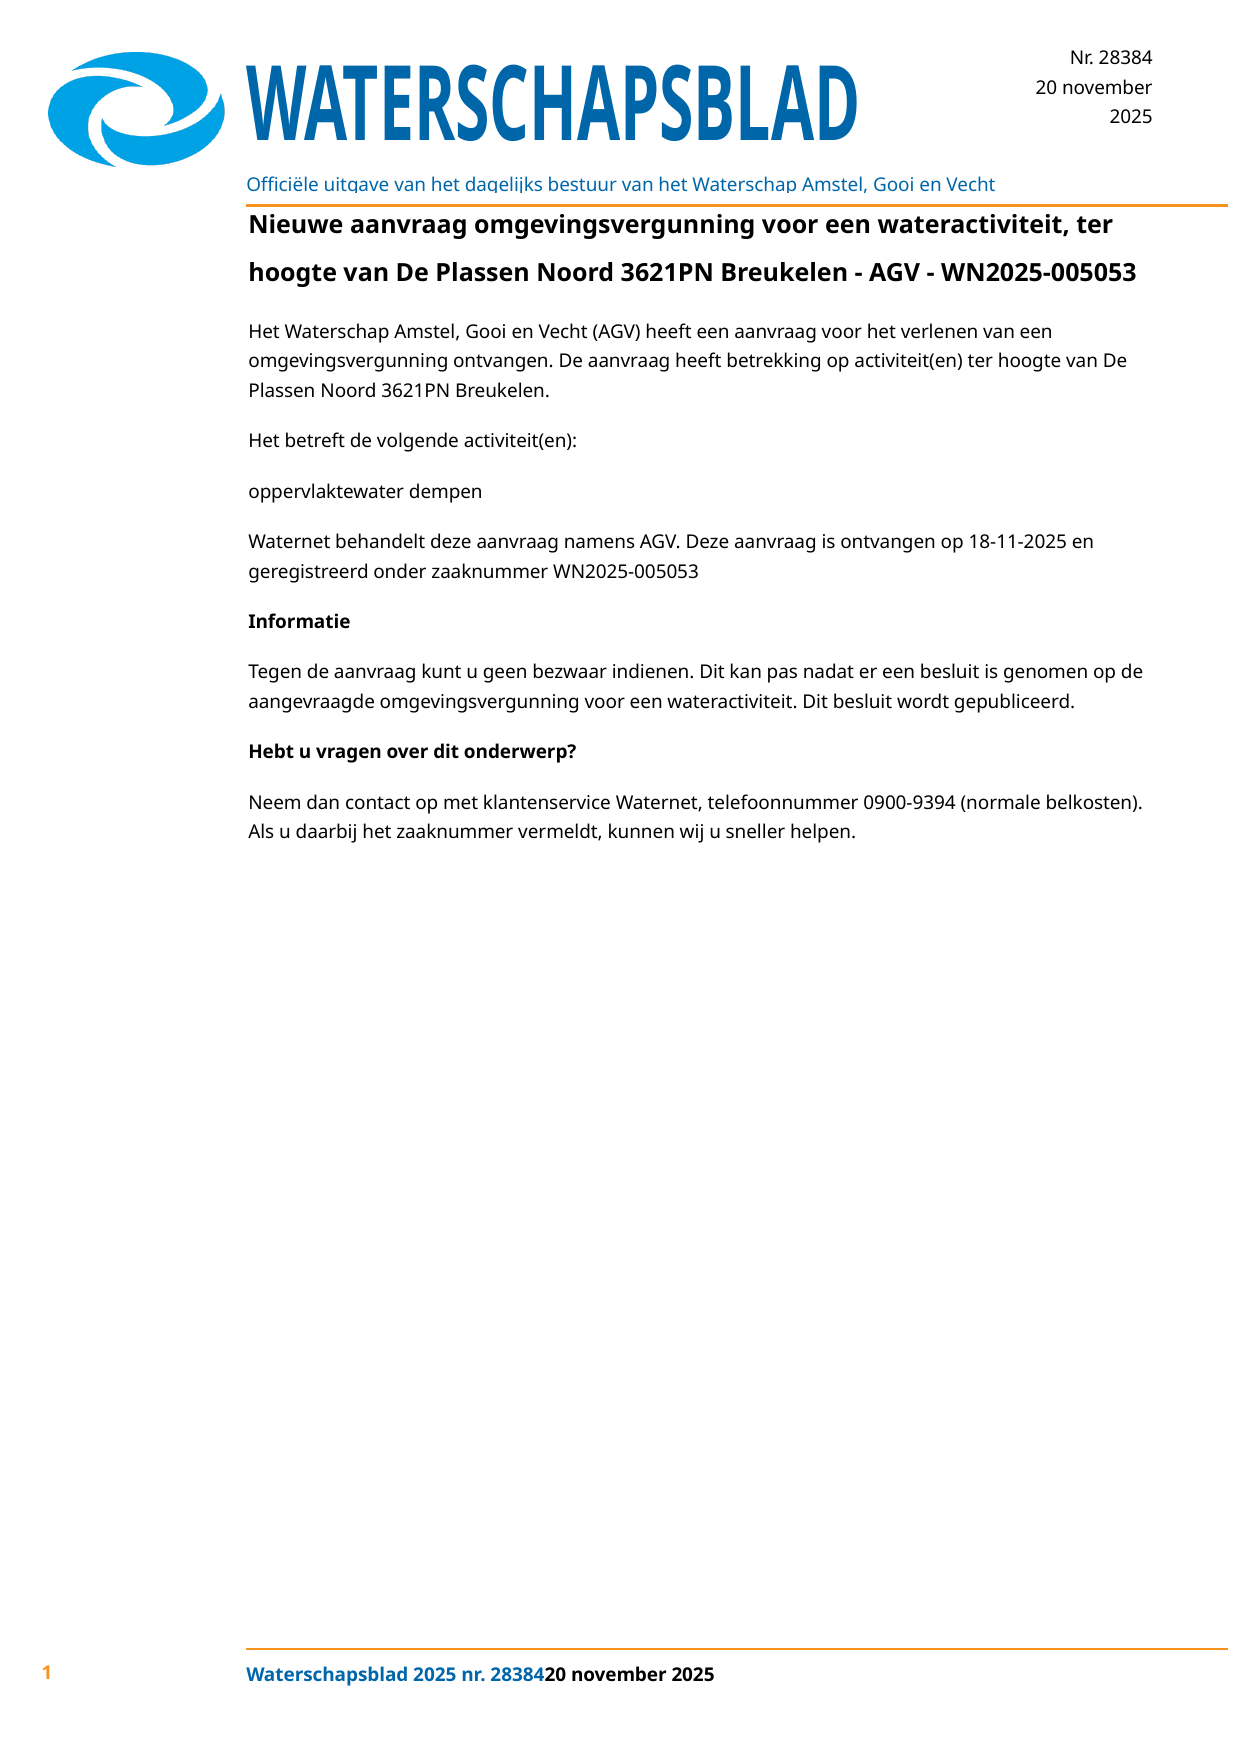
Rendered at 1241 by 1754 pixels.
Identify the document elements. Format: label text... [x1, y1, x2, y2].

text Neem dan contact op met klantenservice Waternet, telefoonnummer 0900-9394 (normale belkosten). Als u daarbij het zaaknummer vermeldt, kunnen wij u sneller helpen. [248, 789, 1152, 844]
text Hebt u vragen over dit onderwerp? [248, 739, 1152, 764]
text oppervlaktewater dempen [248, 478, 1152, 504]
text Het betreft de volgende activiteit(en): [248, 427, 1152, 453]
text Tegen de aanvraag kunt u geen bezwaar indienen. Dit kan pas nadat er een besluit is genomen op de aangevraagde omgevingsvergunning voor een wateractiviteit. Dit besluit wordt gepubliceerd. [248, 659, 1152, 714]
text Het Waterschap Amstel, Gooi en Vecht (AGV) heeft een aanvraag voor het verlenen van een omgevingsvergunning ontvangen. De aanvraag heeft betrekking op activiteit(en) ter hoogte van De Plassen Noord 3621PN Breukelen. [248, 318, 1152, 403]
text Waternet behandelt deze aanvraag namens AGV. Deze aanvraag is ontvangen op 18-11-2025 en geregistreerd onder zaaknummer WN2025-005053 [248, 528, 1152, 584]
text Nieuwe aanvraag omgevingsvergunning voor een wateractiviteit, ter hoogte van De Plassen Noord 3621PN Breukelen - AGV - WN2025-005053 [248, 207, 1152, 288]
picture [41, 47, 231, 172]
text Informatie [248, 608, 1152, 634]
